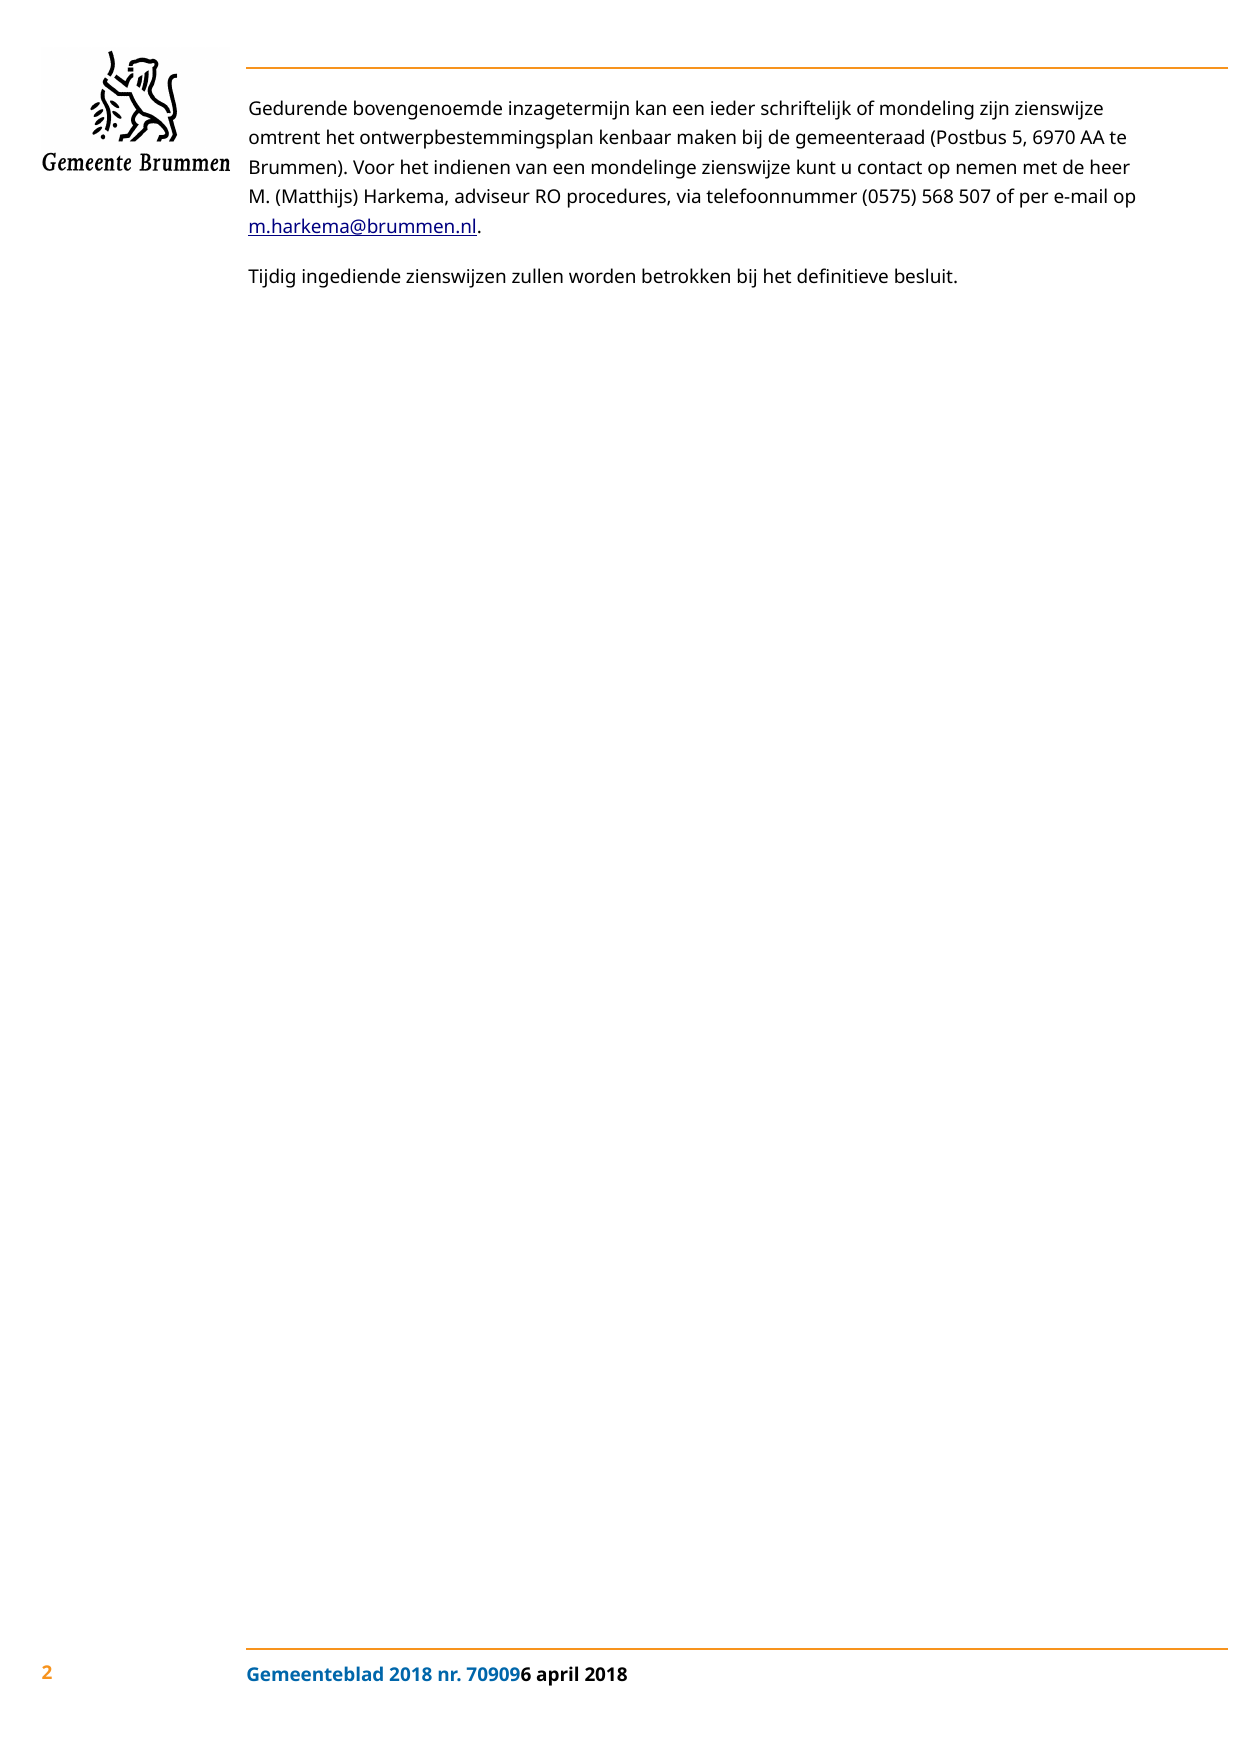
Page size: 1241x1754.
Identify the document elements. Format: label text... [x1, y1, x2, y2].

text Tijdig ingediende zienswijzen zullen worden betrokken bij het definitieve besluit. [248, 263, 1152, 289]
text Gedurende bovengenoemde inzagetermijn kan een ieder schriftelijk of mondeling zijn zienswijze omtrent het ontwerpbestemmingsplan kenbaar maken bij de gemeenteraad (Postbus 5, 6970 AA te Brummen). Voor het indienen van een mondelinge zienswijze kunt u contact op nemen met de heer M. (Matthijs) Harkema, adviseur RO procedures, via telefoonnummer (0575) 568 507 of per e-mail op m.harkema@brummen.nl. [248, 95, 1152, 239]
picture [41, 47, 231, 172]
